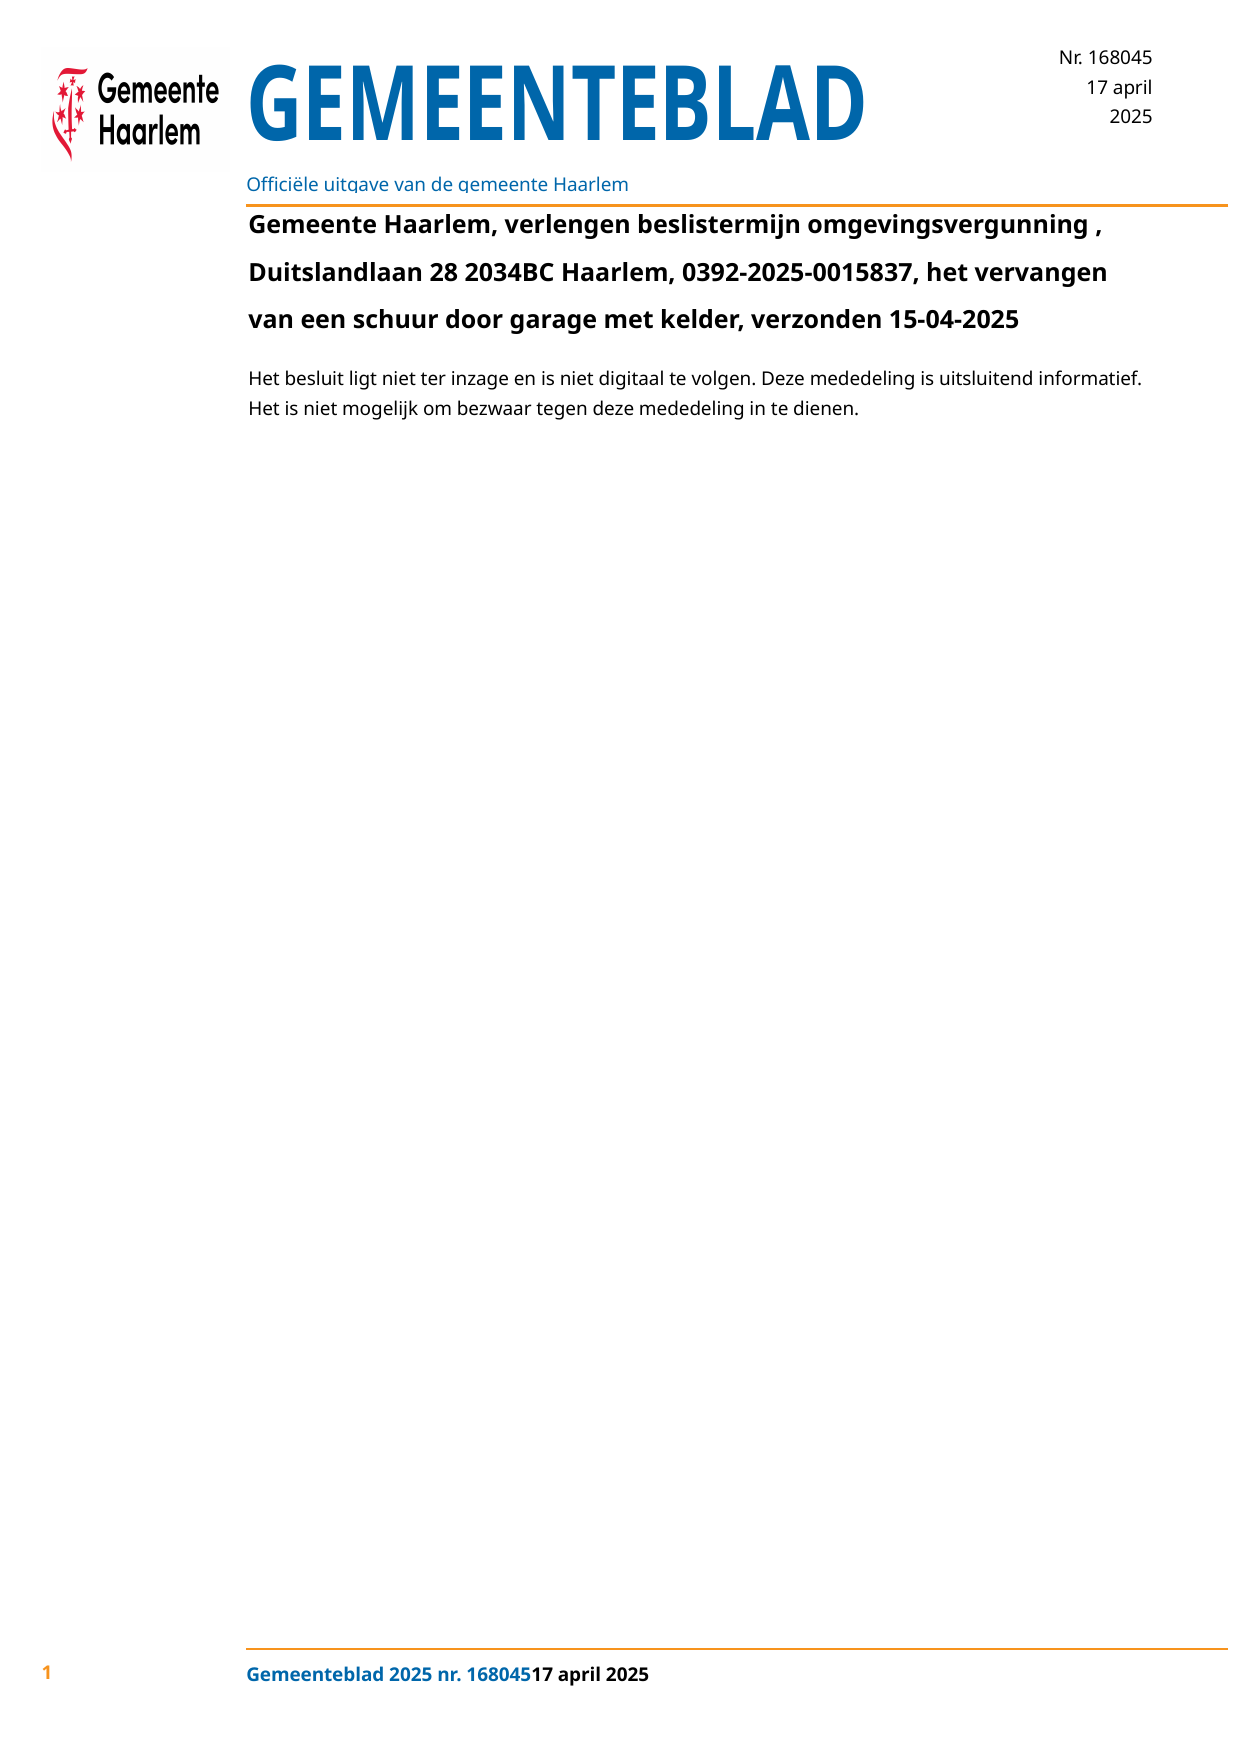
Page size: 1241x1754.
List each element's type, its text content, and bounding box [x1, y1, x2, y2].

text Het besluit ligt niet ter inzage en is niet digitaal te volgen. Deze mededeling is uitsluitend informatief. Het is niet mogelijk om bezwaar tegen deze mededeling in te dienen. [248, 366, 1152, 421]
picture [41, 47, 231, 172]
text Gemeente Haarlem, verlengen beslistermijn omgevingsvergunning , Duitslandlaan 28 2034BC Haarlem, 0392-2025-0015837, het vervangen van een schuur door garage met kelder, verzonden 15-04-2025 [248, 207, 1152, 336]
